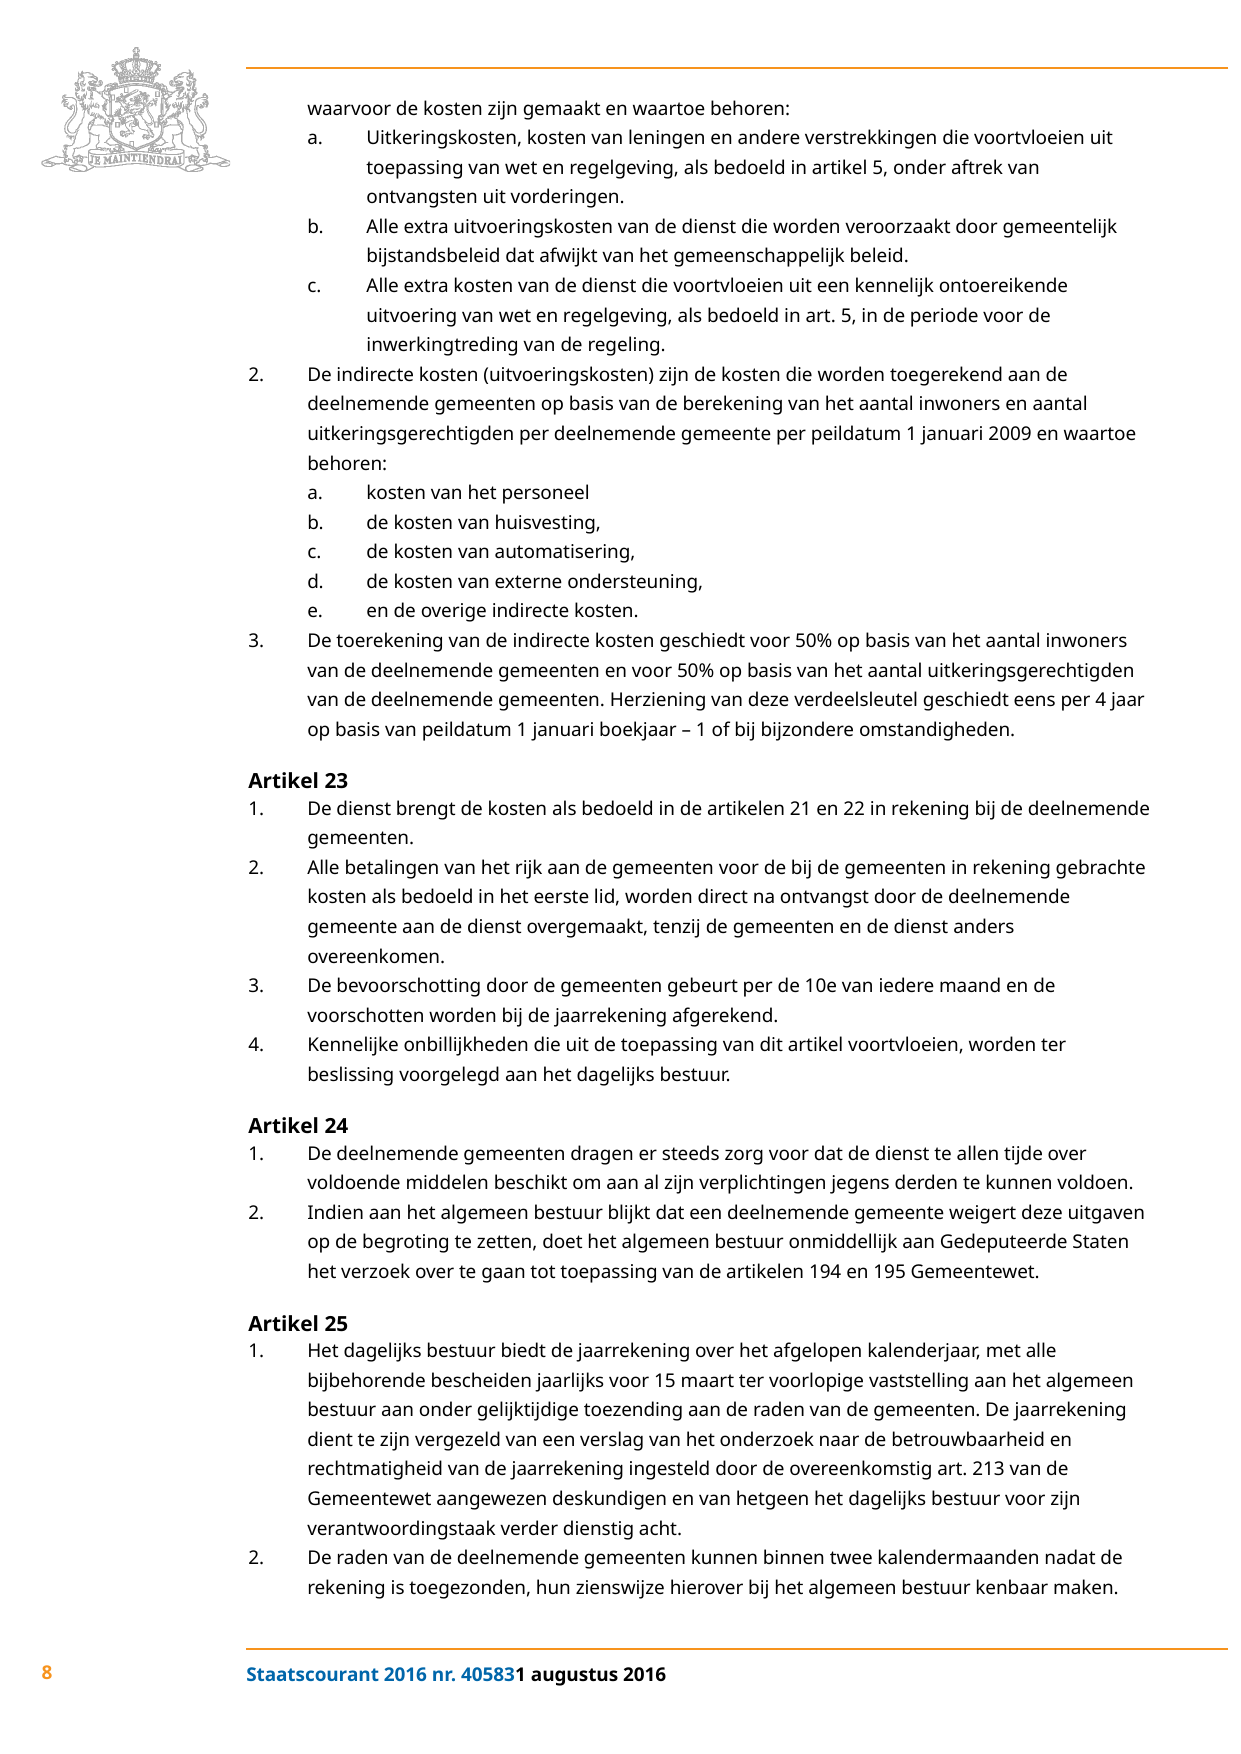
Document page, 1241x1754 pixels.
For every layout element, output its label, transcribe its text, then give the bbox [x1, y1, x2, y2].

list en de overige indirecte kosten. [307, 598, 1152, 623]
list de kosten van externe ondersteuning, [307, 568, 1152, 594]
list waarvoor de kosten zijn gemaakt en waartoe behoren: [248, 95, 1152, 121]
list De toerekening van de indirecte kosten geschiedt voor 50% op basis van het aantal inwoners van de deelnemende gemeenten en voor 50% op basis van het aantal uitkeringsgerechtigden van de deelnemende gemeenten. Herziening van deze verdeelsleutel geschiedt eens per 4 jaar op basis van peildatum 1 januari boekjaar – 1 of bij bijzondere omstandigheden. [248, 627, 1152, 742]
list De dienst brengt de kosten als bedoeld in de artikelen 21 en 22 in rekening bij de deelnemende gemeenten. [248, 795, 1152, 850]
list Het dagelijks bestuur biedt de jaarrekening over het afgelopen kalenderjaar, met alle bijbehorende bescheiden jaarlijks voor 15 maart ter voorlopige vaststelling aan het algemeen bestuur aan onder gelijktijdige toezending aan de raden van de gemeenten. De jaarrekening dient te zijn vergezeld van een verslag van het onderzoek naar de betrouwbaarheid en rechtmatigheid van de jaarrekening ingesteld door de overeenkomstig art. 213 van de Gemeentewet aangewezen deskundigen en van hetgeen het dagelijks bestuur voor zijn verantwoordingstaak verder dienstig acht. [248, 1337, 1152, 1540]
text Artikel 25 [248, 1309, 1152, 1337]
list Uitkeringskosten, kosten van leningen en andere verstrekkingen die voortvloeien uit toepassing van wet en regelgeving, als bedoeld in artikel 5, onder aftrek van ontvangsten uit vorderingen. [307, 124, 1152, 209]
list Alle extra uitvoeringskosten van de dienst die worden veroorzaakt door gemeentelijk bijstandsbeleid dat afwijkt van het gemeenschappelijk beleid. [307, 213, 1152, 268]
list Alle betalingen van het rijk aan de gemeenten voor de bij de gemeenten in rekening gebrachte kosten als bedoeld in het eerste lid, worden direct na ontvangst door de deelnemende gemeente aan de dienst overgemaakt, tenzij de gemeenten en de dienst anders overeenkomen. [248, 854, 1152, 968]
list Indien aan het algemeen bestuur blijkt dat een deelnemende gemeente weigert deze uitgaven op de begroting te zetten, doet het algemeen bestuur onmiddellijk aan Gedeputeerde Staten het verzoek over te gaan tot toepassing van de artikelen 194 en 195 Gemeentewet. [248, 1199, 1152, 1284]
list De indirecte kosten (uitvoeringskosten) zijn de kosten die worden toegerekend aan de deelnemende gemeenten op basis van de berekening van het aantal inwoners en aantal uitkeringsgerechtigden per deelnemende gemeente per peildatum 1 januari 2009 en waartoe behoren: [248, 361, 1152, 476]
text Artikel 23 [248, 766, 1152, 795]
text Artikel 24 [248, 1112, 1152, 1140]
list De bevoorschotting door de gemeenten gebeurt per de 10e van iedere maand en de voorschotten worden bij de jaarrekening afgerekend. [248, 972, 1152, 1028]
picture [41, 47, 231, 172]
list kosten van het personeel [307, 479, 1152, 505]
list Alle extra kosten van de dienst die voortvloeien uit een kennelijk ontoereikende uitvoering van wet en regelgeving, als bedoeld in art. 5, in de periode voor de inwerkingtreding van de regeling. [307, 272, 1152, 357]
list de kosten van automatisering, [307, 538, 1152, 564]
list Kennelijke onbillijkheden die uit de toepassing van dit artikel voortvloeien, worden ter beslissing voorgelegd aan het dagelijks bestuur. [248, 1032, 1152, 1087]
list De raden van de deelnemende gemeenten kunnen binnen twee kalendermaanden nadat de rekening is toegezonden, hun zienswijze hierover bij het algemeen bestuur kenbaar maken. [248, 1544, 1152, 1599]
list De deelnemende gemeenten dragen er steeds zorg voor dat de dienst te allen tijde over voldoende middelen beschikt om aan al zijn verplichtingen jegens derden te kunnen voldoen. [248, 1140, 1152, 1195]
list de kosten van huisvesting, [307, 509, 1152, 535]
